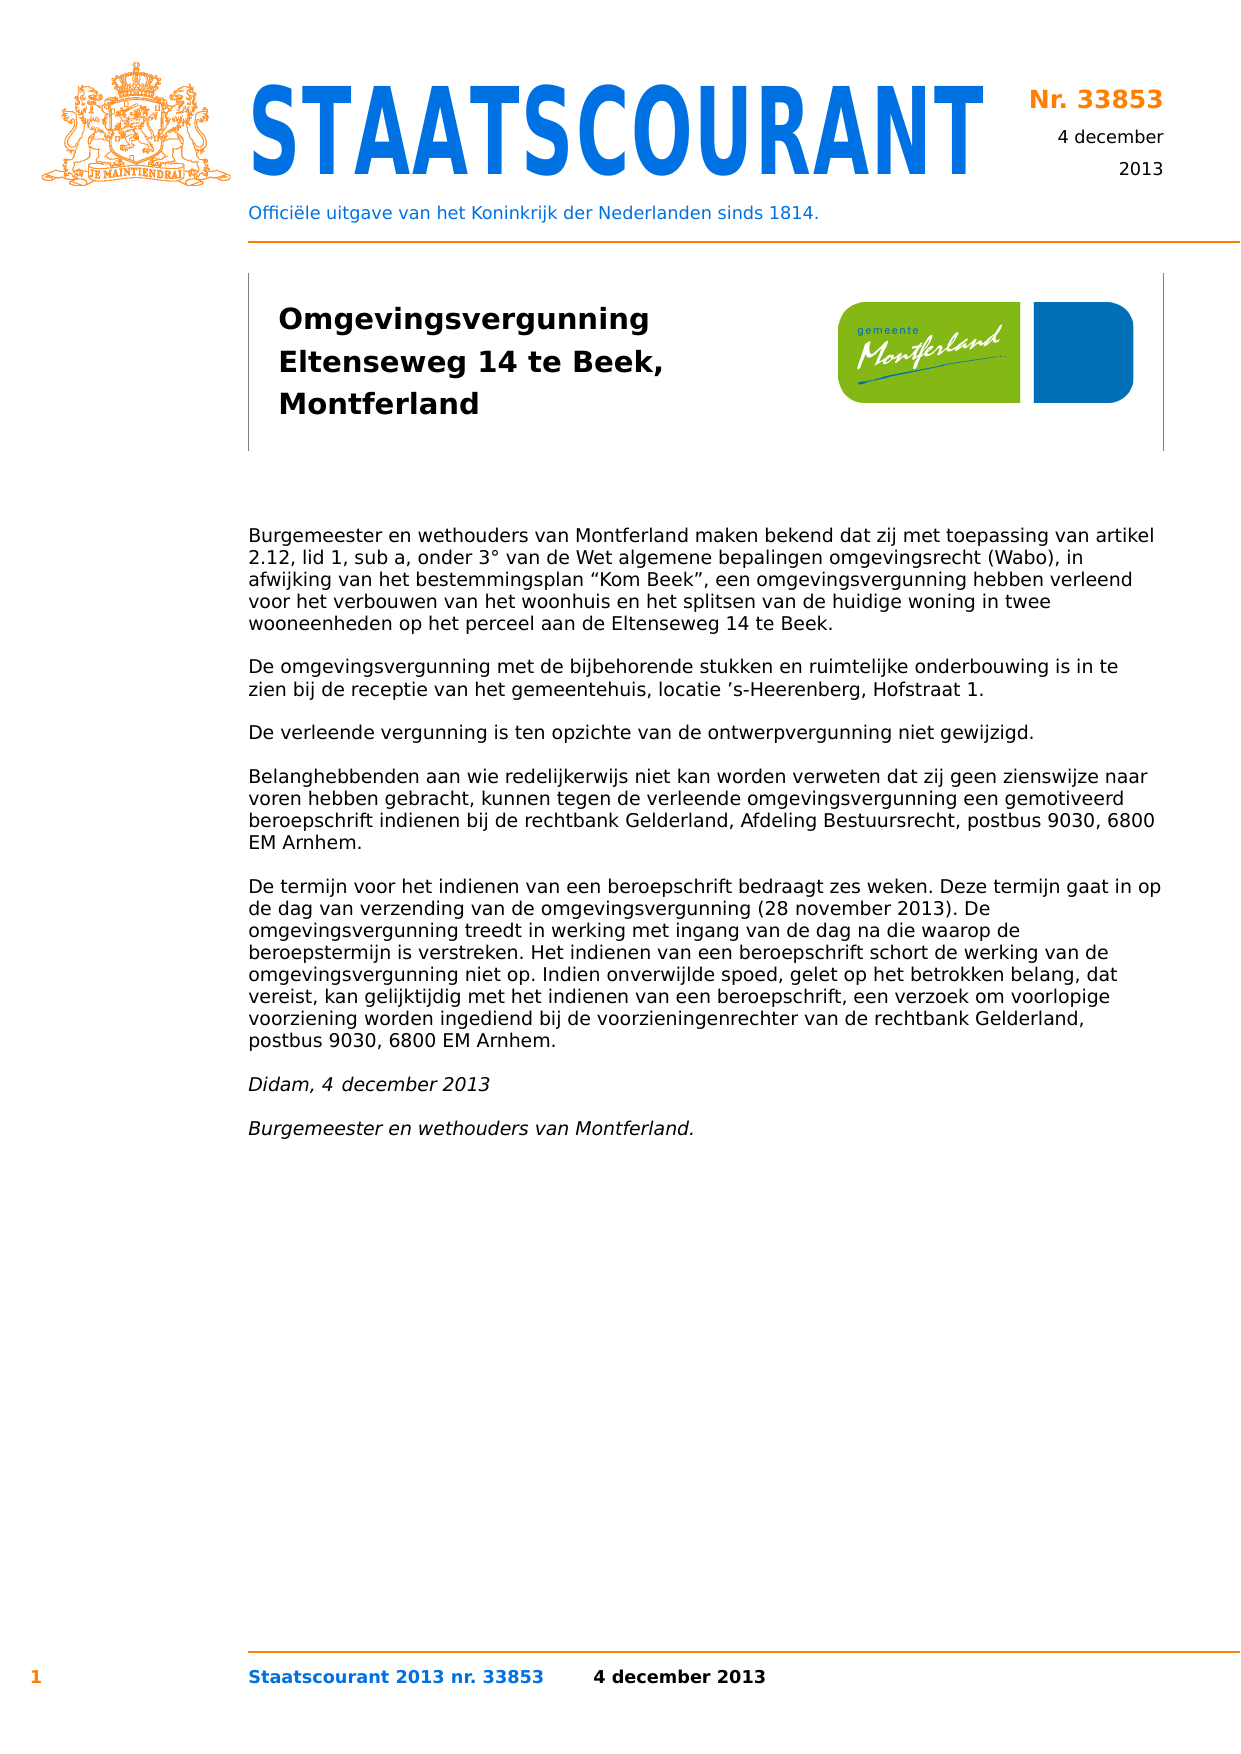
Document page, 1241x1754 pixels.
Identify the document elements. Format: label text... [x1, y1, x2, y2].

subtitle Omgevingsvergunning Eltenseweg 14 te Beek, Montferland [249, 273, 1163, 451]
text De omgevingsvergunning met de bijbehorende stukken en ruimtelijke onderbouwing is in te zien bij de receptie van het gemeentehuis, locatie ’s-Heerenberg, Hofstraat 1. [248, 656, 1163, 700]
table_header [25, 62, 248, 241]
text Belanghebbenden aan wie redelijkerwijs niet kan worden verweten dat zij geen zienswijze naar voren hebben gebracht, kunnen tegen de verleende omgevingsvergunning een gemotiveerd beroepschrift indienen bij de rechtbank Gelderland, Afdeling Bestuursrecht, postbus 9030, 6800 EM Arnhem. [248, 766, 1163, 854]
text De termijn voor het indienen van een beroepschrift bedraagt zes weken. Deze termijn gaat in op de dag van verzending van de omgevingsvergunning (28 november 2013). De omgevingsvergunning treedt in werking met ingang van de dag na die waarop de beroepstermijn is verstreken. Het indienen van een beroepschrift schort de werking van de omgevingsvergunning niet op. Indien onverwijlde spoed, gelet op het betrokken belang, dat vereist, kan gelijktijdig met het indienen van een beroepschrift, een verzoek om voorlopige voorziening worden ingediend bij de voorzieningenrechter van de rechtbank Gelderland, postbus 9030, 6800 EM Arnhem. [248, 876, 1163, 1052]
text Burgemeester en wethouders van Montferland. [248, 1117, 1163, 1139]
text Didam, 4 december 2013 [248, 1074, 1163, 1096]
picture [41, 62, 231, 186]
text De verleende vergunning is ten opzichte van de ontwerpvergunning niet gewijzigd. [248, 722, 1163, 744]
text Burgemeester en wethouders van Montferland maken bekend dat zij met toepassing van artikel 2.12, lid 1, sub a, onder 3° van de Wet algemene bepalingen omgevingsrecht (Wabo), in afwijking van het bestemmingsplan “Kom Beek”, een omgevingsvergunning hebben verleend voor het verbouwen van het woonhuis en het splitsen van de huidige woning in twee wooneenheden op het perceel aan de Eltenseweg 14 te Beek. [248, 525, 1163, 634]
table_cell 4 december [998, 121, 1240, 153]
table_header STAATSCOURANT [248, 62, 998, 203]
table_cell 2013 [998, 153, 1240, 203]
table_header Nr. 33853 [998, 62, 1240, 121]
table_cell Officiële uitgave van het Koninkrijk der Nederlanden sinds 1814. [248, 203, 1240, 241]
picture [838, 302, 1134, 403]
